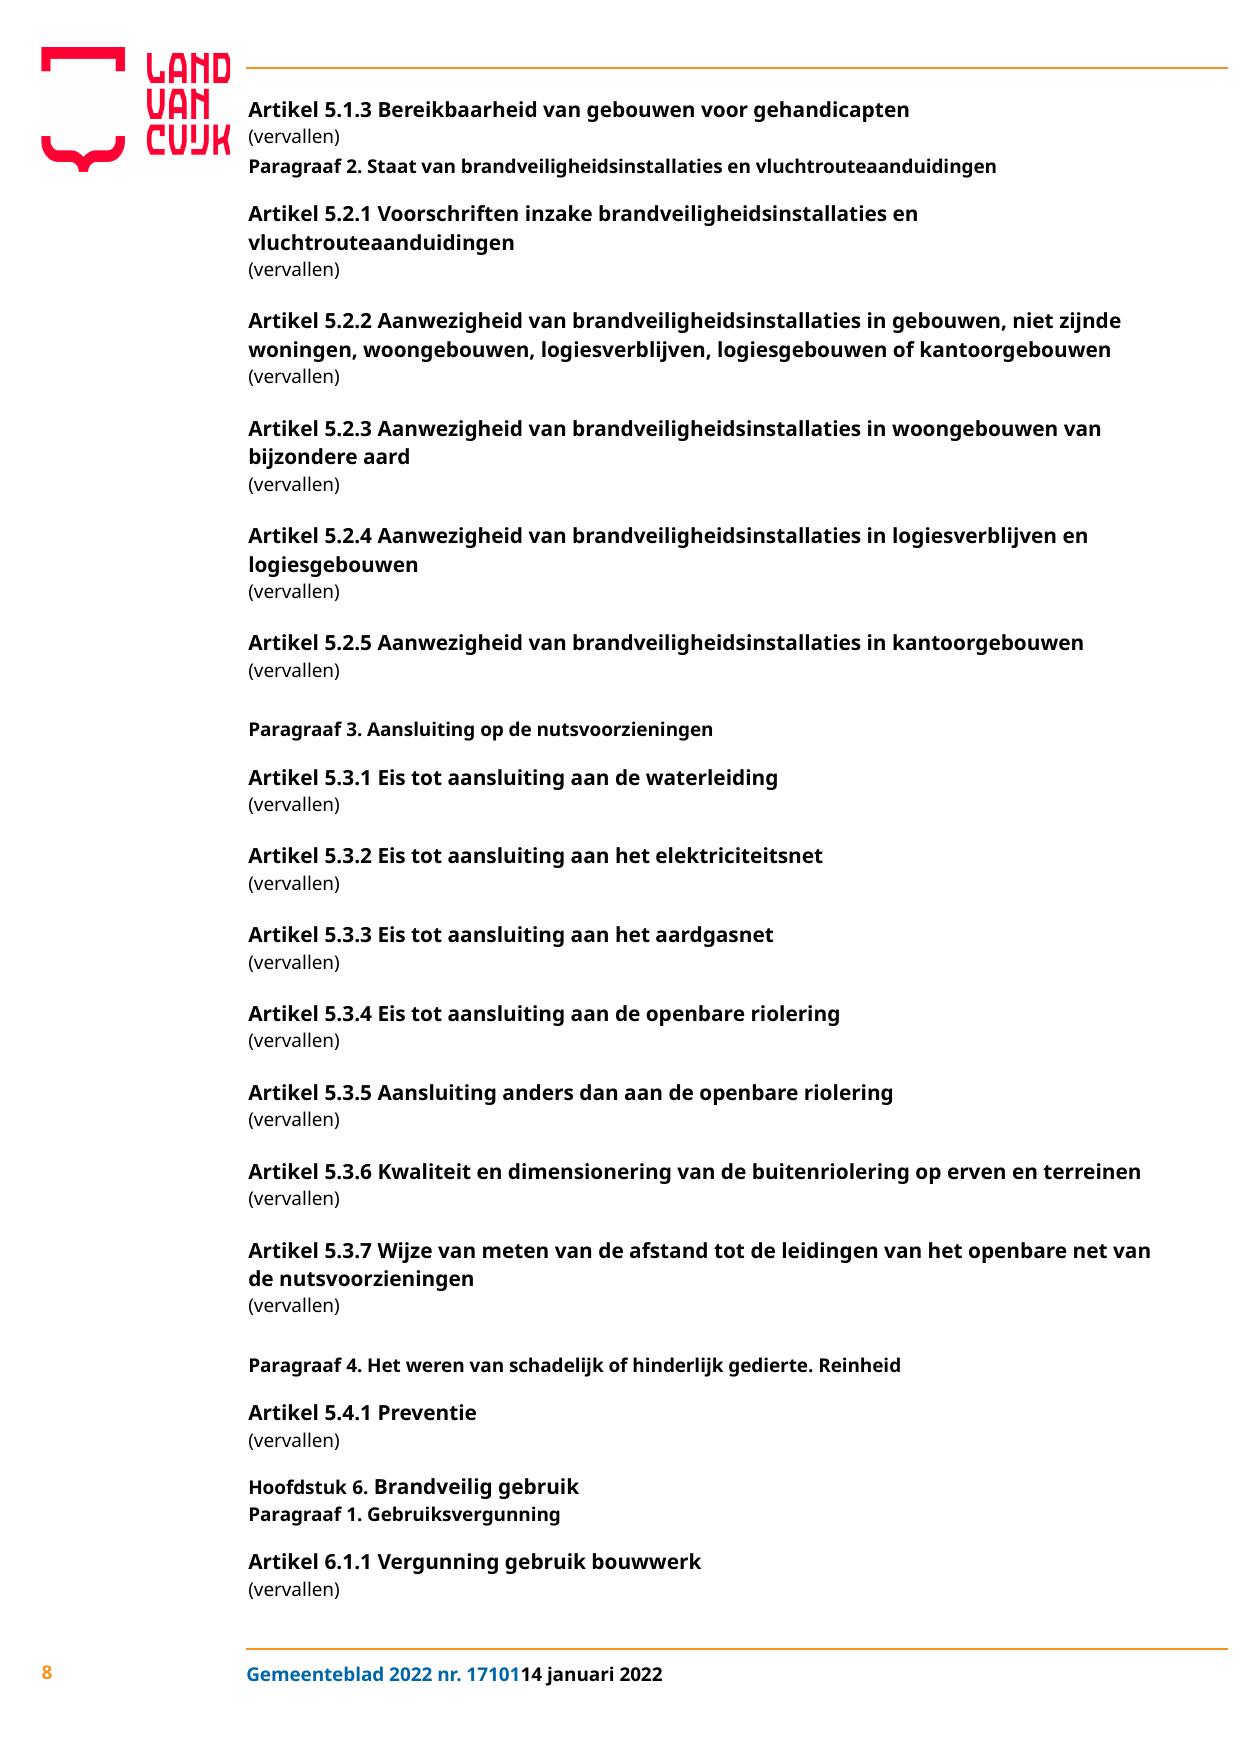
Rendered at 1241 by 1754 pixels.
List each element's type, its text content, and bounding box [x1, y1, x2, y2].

text Artikel 5.2.2 Aanwezigheid van brandveiligheidsinstallaties in gebouwen, niet zijnde woningen, woongebouwen, logiesverblijven, logiesgebouwen of kantoorgebouwen [248, 307, 1152, 363]
text (vervallen) [248, 1576, 1152, 1602]
text Artikel 5.4.1 Preventie [248, 1398, 1152, 1427]
text Paragraaf 2. Staat van brandveiligheidsinstallaties en vluchtrouteaanduidingen [248, 153, 1152, 178]
text (vervallen) [248, 1427, 1152, 1453]
text Paragraaf 3. Aansluiting op de nutsvoorzieningen [248, 716, 1152, 742]
text (vervallen) [248, 791, 1152, 817]
text Paragraaf 1. Gebruiksvergunning [248, 1501, 1152, 1527]
text Paragraaf 4. Het weren van schadelijk of hinderlijk gedierte. Reinheid [248, 1352, 1152, 1378]
text Artikel 5.3.1 Eis tot aansluiting aan de waterleiding [248, 763, 1152, 791]
text (vervallen) [248, 657, 1152, 683]
text Artikel 5.3.5 Aansluiting anders dan aan de openbare riolering [248, 1078, 1152, 1107]
text Artikel 6.1.1 Vergunning gebruik bouwwerk [248, 1547, 1152, 1576]
text (vervallen) [248, 949, 1152, 974]
text Artikel 5.2.5 Aanwezigheid van brandveiligheidsinstallaties in kantoorgebouwen [248, 628, 1152, 657]
text (vervallen) [248, 471, 1152, 497]
text (vervallen) [248, 1107, 1152, 1132]
text Artikel 5.2.1 Voorschriften inzake brandveiligheidsinstallaties en vluchtrouteaanduidingen [248, 199, 1152, 256]
text (vervallen) [248, 578, 1152, 604]
picture [41, 47, 231, 172]
text Hoofdstuk 6. Brandveilig gebruik [248, 1472, 1152, 1501]
text (vervallen) [248, 1185, 1152, 1211]
text Artikel 5.3.2 Eis tot aansluiting aan het elektriciteitsnet [248, 842, 1152, 870]
text (vervallen) [248, 1293, 1152, 1318]
text Artikel 5.3.6 Kwaliteit en dimensionering van de buitenriolering op erven en terreinen [248, 1157, 1152, 1185]
text Artikel 5.1.3 Bereikbaarheid van gebouwen voor gehandicapten [248, 95, 1152, 123]
text Artikel 5.2.3 Aanwezigheid van brandveiligheidsinstallaties in woongebouwen van bijzondere aard [248, 414, 1152, 471]
text Artikel 5.3.7 Wijze van meten van de afstand tot de leidingen van het openbare net van de nutsvoorzieningen [248, 1236, 1152, 1293]
text Artikel 5.3.3 Eis tot aansluiting aan het aardgasnet [248, 920, 1152, 949]
text (vervallen) [248, 123, 1152, 149]
text (vervallen) [248, 1028, 1152, 1053]
text (vervallen) [248, 870, 1152, 896]
text (vervallen) [248, 363, 1152, 389]
text Artikel 5.3.4 Eis tot aansluiting aan de openbare riolering [248, 999, 1152, 1028]
text Artikel 5.2.4 Aanwezigheid van brandveiligheidsinstallaties in logiesverblijven en logiesgebouwen [248, 521, 1152, 578]
text (vervallen) [248, 256, 1152, 282]
